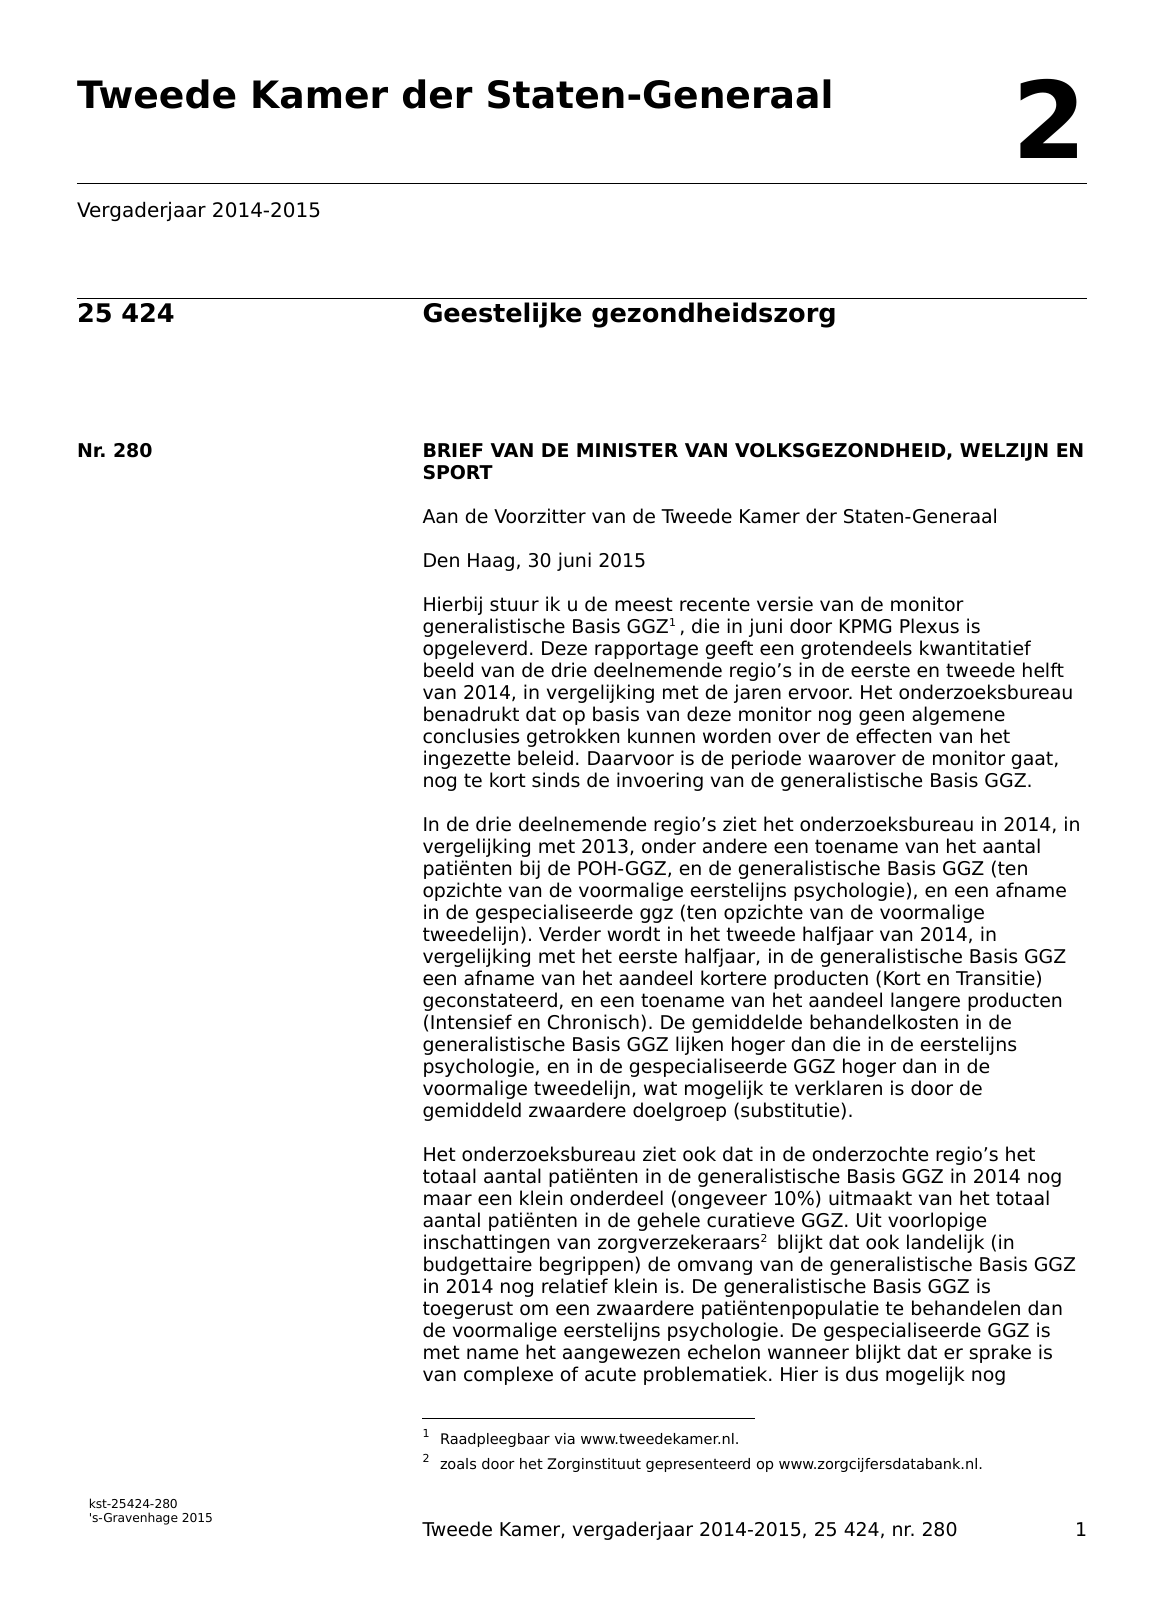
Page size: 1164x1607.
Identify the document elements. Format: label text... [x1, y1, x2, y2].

text In de drie deelnemende regio’s ziet het onderzoeksbureau in 2014, in vergelijking met 2013, onder andere een toename van het aantal patiënten bij de POH-GGZ, en de generalistische Basis GGZ (ten opzichte van de voormalige eerstelijns psychologie), en een afname in de gespecialiseerde ggz (ten opzichte van de voormalige tweedelijn). Verder wordt in het tweede halfjaar van 2014, in vergelijking met het eerste halfjaar, in de generalistische Basis GGZ een afname van het aandeel kortere producten (Kort en Transitie) geconstateerd, en een toename van het aandeel langere producten (Intensief en Chronisch). De gemiddelde behandelkosten in de generalistische Basis GGZ lijken hoger dan die in de eerstelijns psychologie, en in de gespecialiseerde GGZ hoger dan in de voormalige tweedelijn, wat mogelijk te verklaren is door de gemiddeld zwaardere doelgroep (substitutie). [422, 814, 1087, 1122]
text Het onderzoeksbureau ziet ook dat in de onderzochte regio’s het totaal aantal patiënten in de generalistische Basis GGZ in 2014 nog maar een klein onderdeel (ongeveer 10%) uitmaakt van het totaal aantal patiënten in de gehele curatieve GGZ. Uit voorlopige inschattingen van zorgverzekeraars blijkt dat ook landelijk (in budgettaire begrippen) de omvang van de generalistische Basis GGZ in 2014 nog relatief klein is. De generalistische Basis GGZ is toegerust om een zwaardere patiëntenpopulatie te behandelen dan de voormalige eerstelijns psychologie. De gespecialiseerde GGZ is met name het aangewezen echelon wanneer blijkt dat er sprake is van complexe of acute problematiek. Hier is dus mogelijk nog [422, 1144, 1087, 1386]
table_cell Vergaderjaar 2014-2015 [77, 184, 1087, 298]
text Raadpleegbaar via www.tweedekamer.nl. [422, 1427, 1087, 1449]
table_header Tweede Kamer der Staten-Generaal [77, 59, 886, 183]
text kst-25424-280 [88, 1497, 323, 1511]
table_header 2 [886, 59, 1087, 183]
text 's-Gravenhage 2015 [88, 1511, 323, 1525]
text zoals door het Zorginstituut gepresenteerd op www.zorgcijfersdatabank.nl. [422, 1452, 1087, 1474]
subtitle 25 424 Geestelijke gezondheidszorg [77, 299, 1087, 329]
text Hierbij stuur ik u de meest recente versie van de monitor generalistische Basis GGZ, die in juni door KPMG Plexus is opgeleverd. Deze rapportage geeft een grotendeels kwantitatief beeld van de drie deelnemende regio’s in de eerste en tweede helft van 2014, in vergelijking met de jaren ervoor. Het onderzoeksbureau benadrukt dat op basis van deze monitor nog geen algemene conclusies getrokken kunnen worden over de effecten van het ingezette beleid. Daarvoor is de periode waarover de monitor gaat, nog te kort sinds de invoering van de generalistische Basis GGZ. [422, 594, 1087, 792]
subtitle Nr. 280 BRIEF VAN DE MINISTER VAN VOLKSGEZONDHEID, WELZIJN EN SPORT [77, 440, 1087, 484]
text Den Haag, 30 juni 2015 [422, 550, 1087, 572]
text Aan de Voorzitter van de Tweede Kamer der Staten-Generaal [422, 506, 1087, 528]
